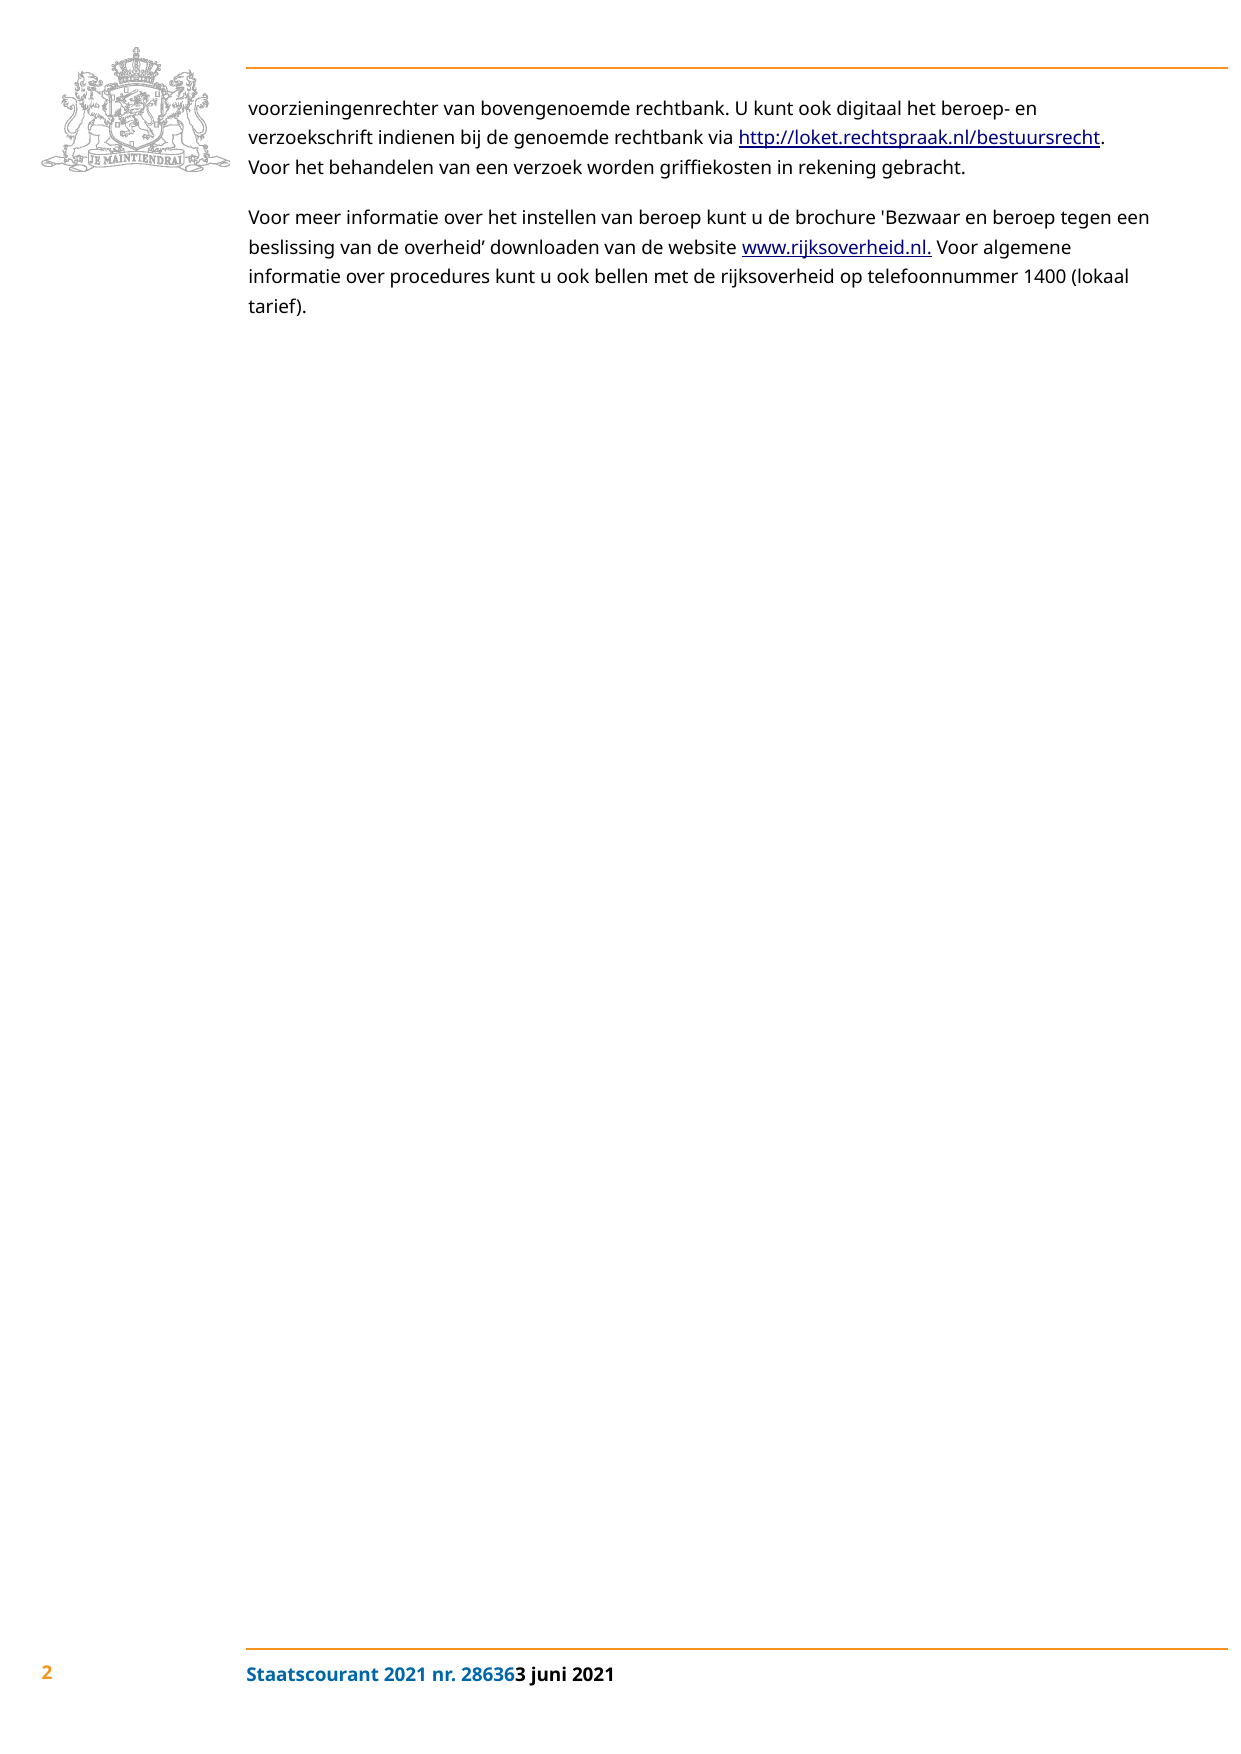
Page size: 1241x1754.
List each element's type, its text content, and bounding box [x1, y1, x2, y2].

text Voor meer informatie over het instellen van beroep kunt u de brochure 'Bezwaar en beroep tegen een beslissing van de overheid’ downloaden van de website www.rijksoverheid.nl. Voor algemene informatie over procedures kunt u ook bellen met de rijksoverheid op telefoonnummer 1400 (lokaal tarief). [248, 204, 1152, 319]
picture [41, 47, 231, 172]
text voorzieningenrechter van bovengenoemde rechtbank. U kunt ook digitaal het beroep- en verzoekschrift indienen bij de genoemde rechtbank via http://loket.rechtspraak.nl/bestuursrecht. Voor het behandelen van een verzoek worden griffiekosten in rekening gebracht. [248, 95, 1152, 180]
